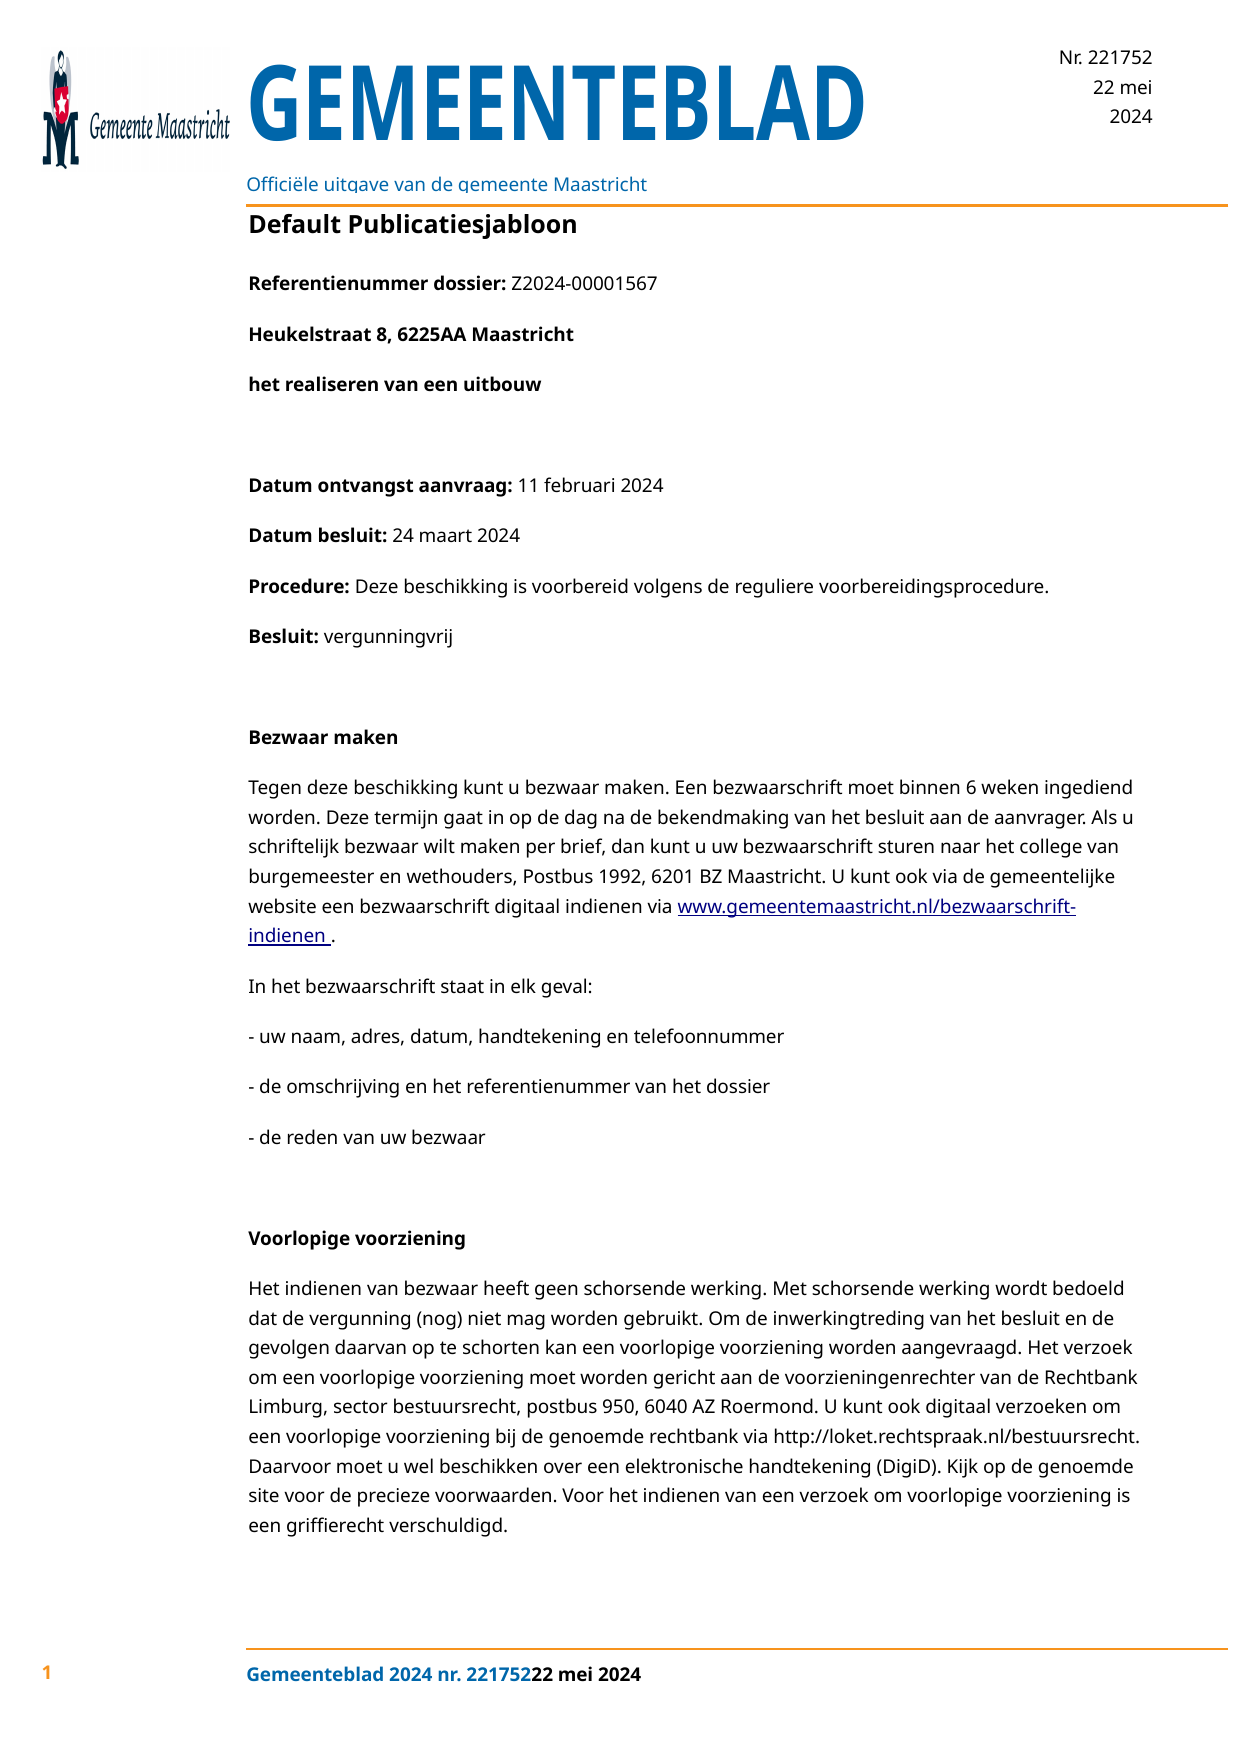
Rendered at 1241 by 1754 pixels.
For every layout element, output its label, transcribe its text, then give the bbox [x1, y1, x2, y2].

text - de reden van uw bezwaar [248, 1124, 1152, 1150]
text - de omschrijving en het referentienummer van het dossier [248, 1074, 1152, 1099]
text Datum ontvangst aanvraag: 11 februari 2024 [248, 472, 1152, 498]
text Het indienen van bezwaar heeft geen schorsende werking. Met schorsende werking wordt bedoeld dat de vergunning (nog) niet mag worden gebruikt. Om de inwerkingtreding van het besluit en de gevolgen daarvan op te schorten kan een voorlopige voorziening worden aangevraagd. Het verzoek om een voorlopige voorziening moet worden gericht aan de voorzieningenrechter van de Rechtbank Limburg, sector bestuursrecht, postbus 950, 6040 AZ Roermond. U kunt ook digitaal verzoeken om een voorlopige voorziening bij de genoemde rechtbank via http://loket.rechtspraak.nl/bestuursrecht. Daarvoor moet u wel beschikken over een elektronische handtekening (DigiD). Kijk op de genoemde site voor de precieze voorwaarden. Voor het indienen van een verzoek om voorlopige voorziening is een griffierecht verschuldigd. [248, 1275, 1152, 1538]
text Referentienummer dossier: Z2024-00001567 [248, 270, 1152, 296]
text Bezwaar maken [248, 724, 1152, 750]
text Default Publicatiesjabloon [248, 207, 1152, 241]
text Tegen deze beschikking kunt u bezwaar maken. Een bezwaarschrift moet binnen 6 weken ingediend worden. Deze termijn gaat in op de dag na de bekendmaking van het besluit aan de aanvrager. Als u schriftelijk bezwaar wilt maken per brief, dan kunt u uw bezwaarschrift sturen naar het college van burgemeester en wethouders, Postbus 1992, 6201 BZ Maastricht. U kunt ook via de gemeentelijke website een bezwaarschrift digitaal indienen via www.gemeentemaastricht.nl/bezwaarschrift-indienen . [248, 774, 1152, 948]
text Procedure: Deze beschikking is voorbereid volgens de reguliere voorbereidingsprocedure. [248, 573, 1152, 598]
text Besluit: vergunningvrij [248, 623, 1152, 649]
text In het bezwaarschrift staat in elk geval: [248, 973, 1152, 998]
picture [41, 47, 231, 172]
text Heukelstraat 8, 6225AA Maastricht [248, 321, 1152, 346]
text Datum besluit: 24 maart 2024 [248, 522, 1152, 548]
text - uw naam, adres, datum, handtekening en telefoonnummer [248, 1023, 1152, 1049]
text het realiseren van een uitbouw [248, 371, 1152, 397]
text Voorlopige voorziening [248, 1225, 1152, 1251]
